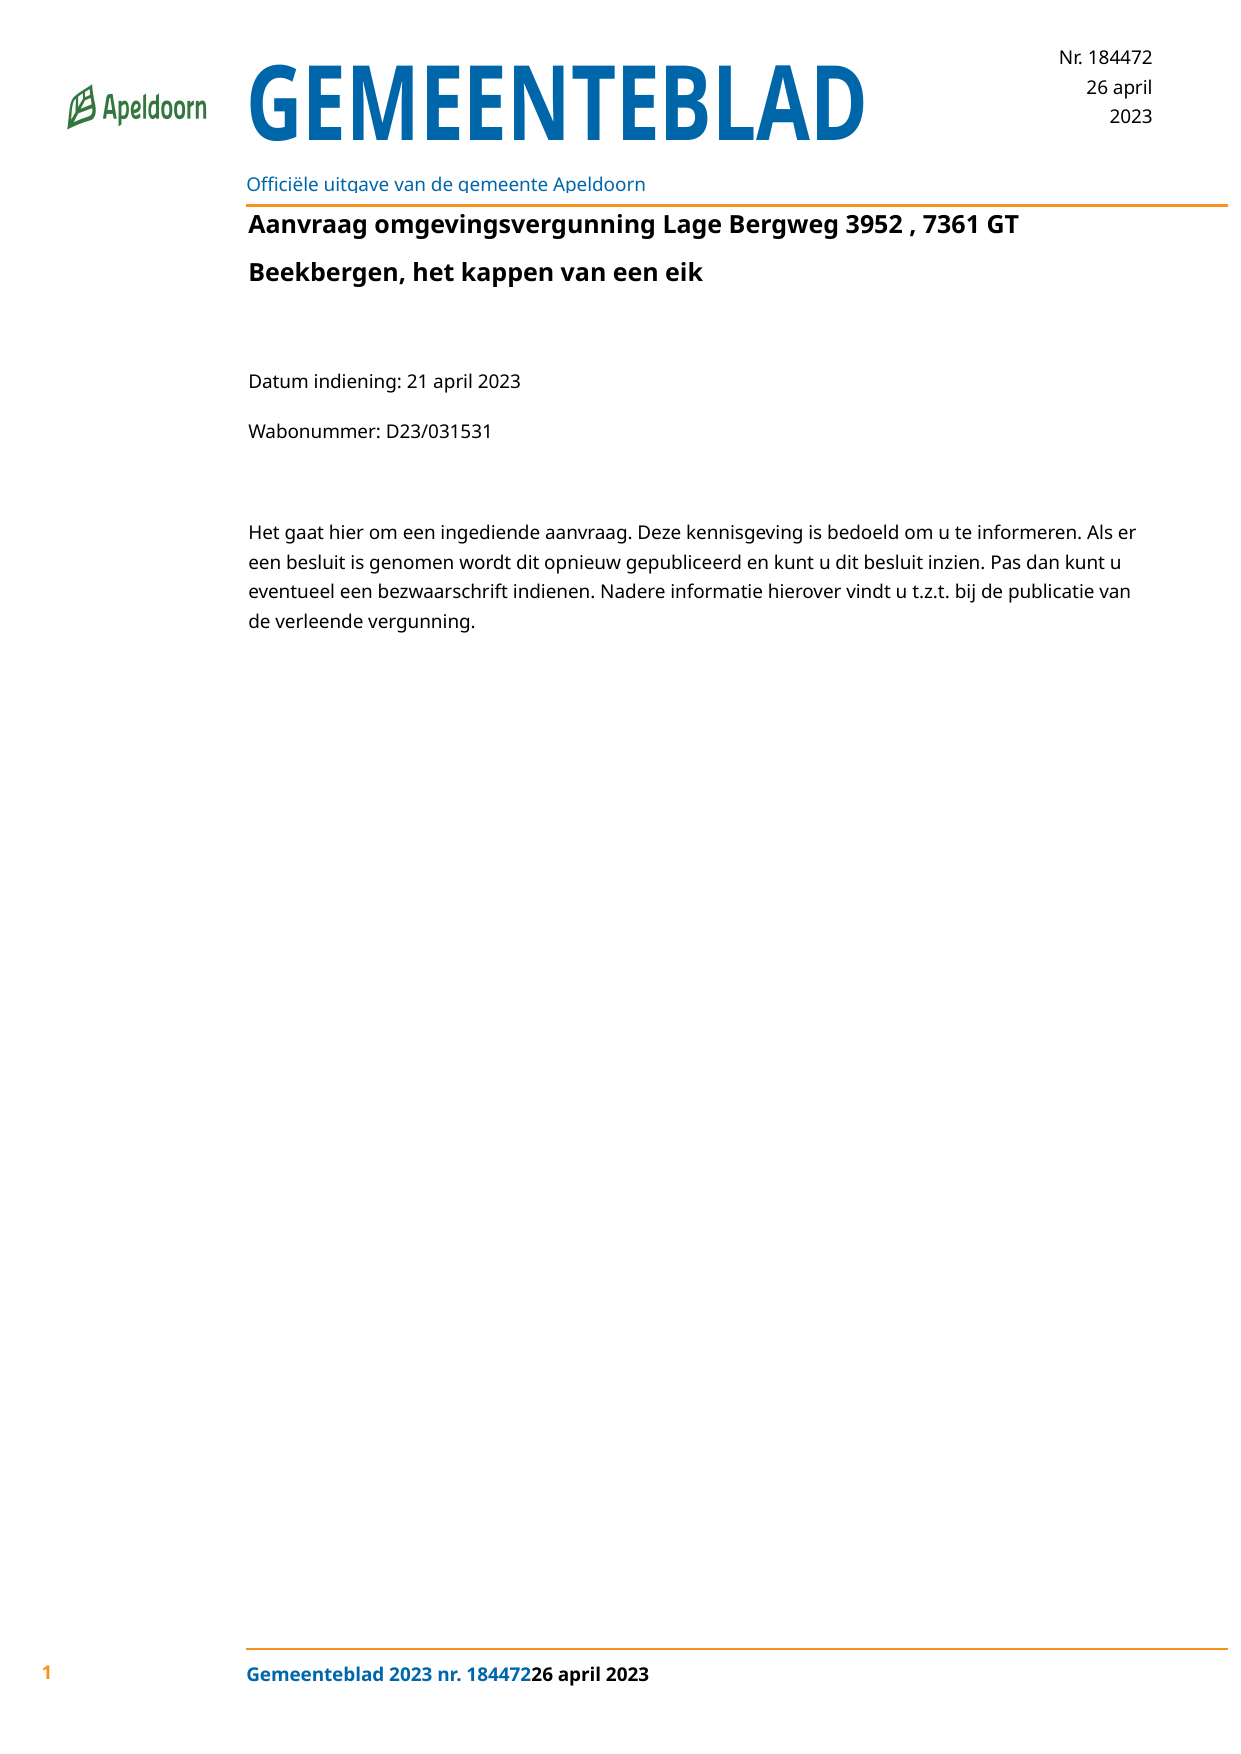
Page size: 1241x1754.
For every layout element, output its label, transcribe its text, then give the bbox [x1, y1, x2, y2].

text Het gaat hier om een ingediende aanvraag. Deze kennisgeving is bedoeld om u te informeren. Als er een besluit is genomen wordt dit opnieuw gepubliceerd en kunt u dit besluit inzien. Pas dan kunt u eventueel een bezwaarschrift indienen. Nadere informatie hierover vindt u t.z.t. bij de publicatie van de verleende vergunning. [248, 519, 1152, 634]
text Wabonummer: D23/031531 [248, 419, 1152, 444]
text Datum indiening: 21 april 2023 [248, 368, 1152, 394]
picture [41, 47, 231, 172]
text Aanvraag omgevingsvergunning Lage Bergweg 3952 , 7361 GT Beekbergen, het kappen van een eik [248, 207, 1152, 288]
